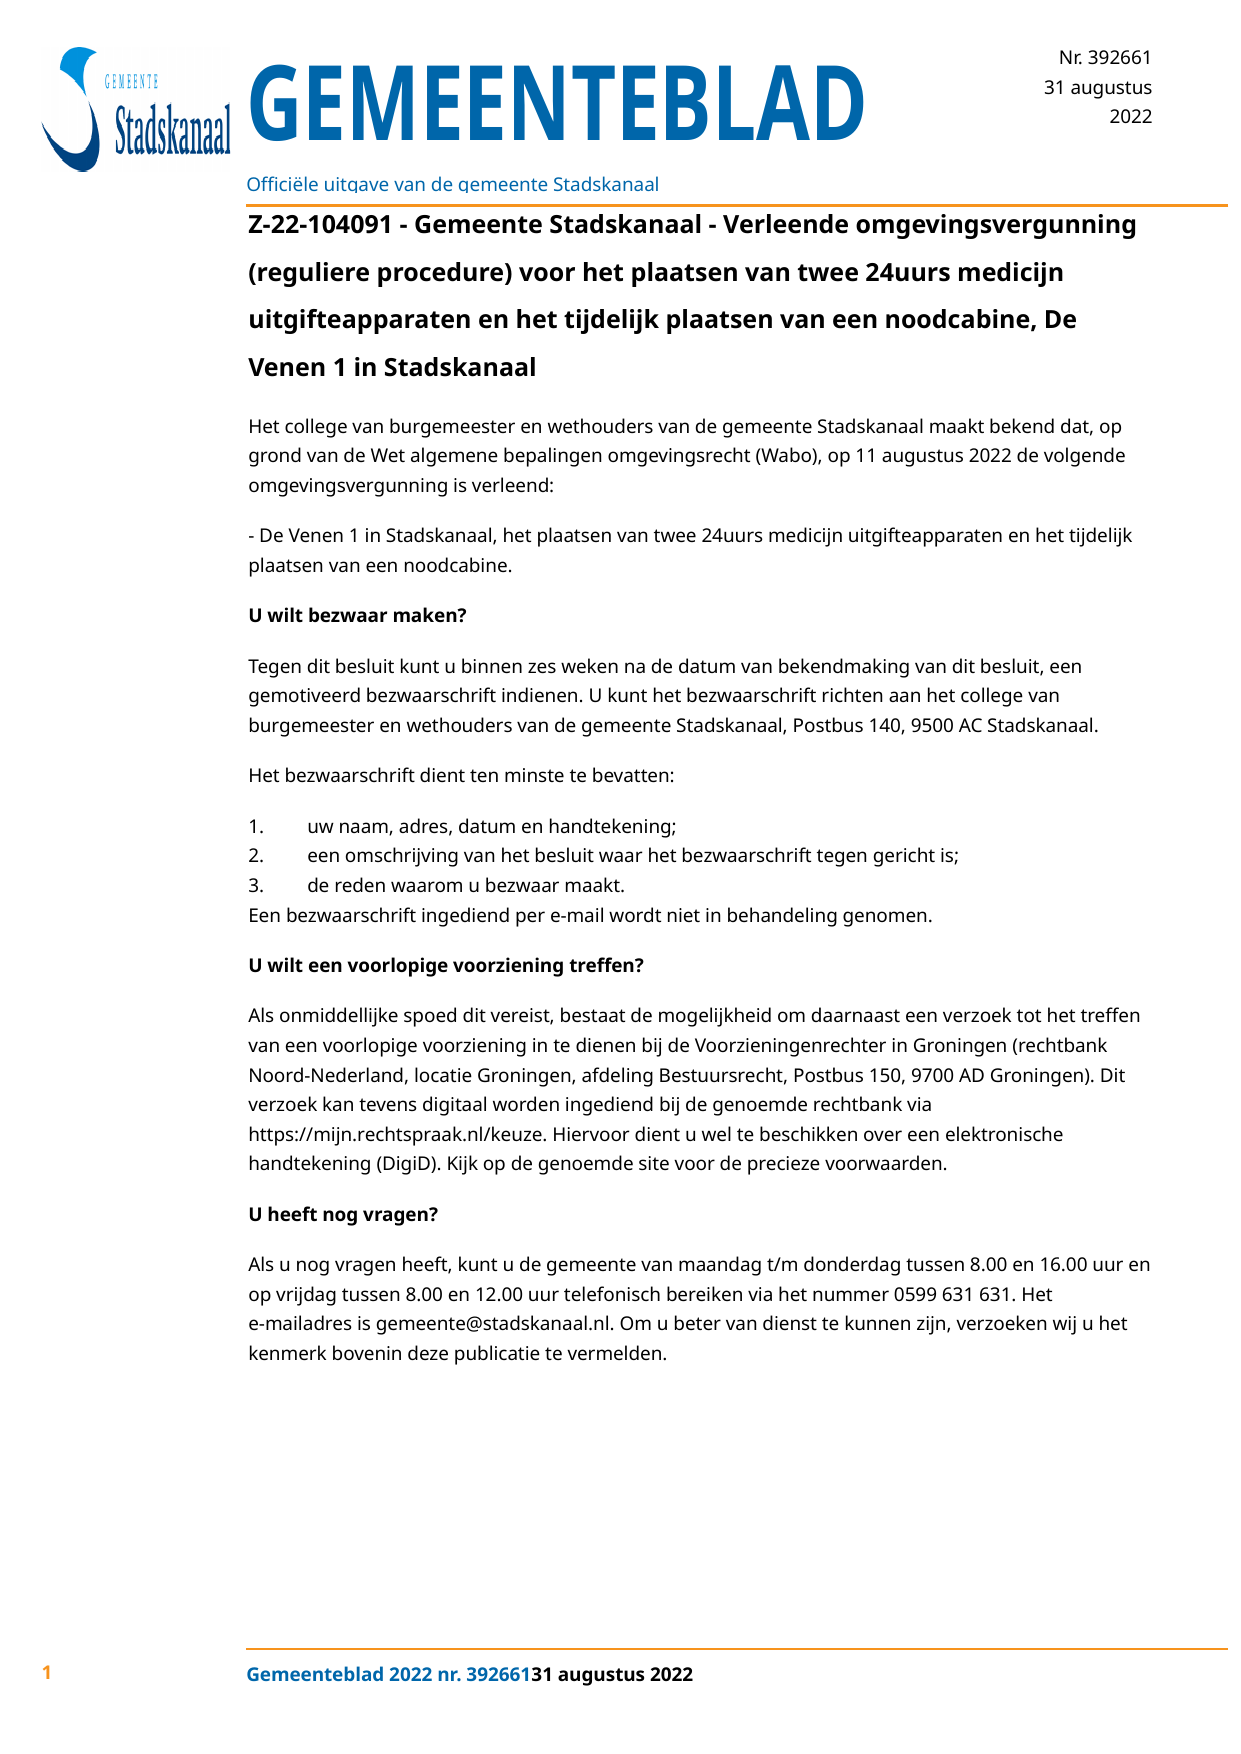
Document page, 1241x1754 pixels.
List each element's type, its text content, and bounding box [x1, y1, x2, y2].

list uw naam, adres, datum en handtekening; [248, 813, 1152, 839]
text Een bezwaarschrift ingediend per e-mail wordt niet in behandeling genomen. [248, 902, 1152, 928]
text U heeft nog vragen? [248, 1201, 1152, 1227]
text - De Venen 1 in Stadskanaal, het plaatsen van twee 24uurs medicijn uitgifteapparaten en het tijdelijk plaatsen van een noodcabine. [248, 523, 1152, 578]
text Z-22-104091 - Gemeente Stadskanaal - Verleende omgevingsvergunning (reguliere procedure) voor het plaatsen van twee 24uurs medicijn uitgifteapparaten en het tijdelijk plaatsen van een noodcabine, De Venen 1 in Stadskanaal [248, 207, 1152, 384]
text U wilt een voorlopige voorziening treffen? [248, 952, 1152, 978]
text Tegen dit besluit kunt u binnen zes weken na de datum van bekendmaking van dit besluit, een gemotiveerd bezwaarschrift indienen. U kunt het bezwaarschrift richten aan het college van burgemeester en wethouders van de gemeente Stadskanaal, Postbus 140, 9500 AC Stadskanaal. [248, 653, 1152, 738]
text Het bezwaarschrift dient ten minste te bevatten: [248, 763, 1152, 788]
list de reden waarom u bezwaar maakt. [248, 872, 1152, 898]
text Als u nog vragen heeft, kunt u de gemeente van maandag t/m donderdag tussen 8.00 en 16.00 uur en op vrijdag tussen 8.00 en 12.00 uur telefonisch bereiken via het nummer 0599 631 631. Het e‑mailadres is gemeente@stadskanaal.nl. Om u beter van dienst te kunnen zijn, verzoeken wij u het kenmerk bovenin deze publicatie te vermelden. [248, 1251, 1152, 1366]
text U wilt bezwaar maken? [248, 603, 1152, 628]
text Het college van burgemeester en wethouders van de gemeente Stadskanaal maakt bekend dat, op grond van de Wet algemene bepalingen omgevingsrecht (Wabo), op 11 augustus 2022 de volgende omgevingsvergunning is verleend: [248, 413, 1152, 498]
list een omschrijving van het besluit waar het bezwaarschrift tegen gericht is; [248, 843, 1152, 868]
picture [41, 47, 231, 172]
text Als onmiddellijke spoed dit vereist, bestaat de mogelijkheid om daarnaast een verzoek tot het treffen van een voorlopige voorziening in te dienen bij de Voorzieningenrechter in Groningen (rechtbank Noord-Nederland, locatie Groningen, afdeling Bestuursrecht, Postbus 150, 9700 AD Groningen). Dit verzoek kan tevens digitaal worden ingediend bij de genoemde rechtbank via https://mijn.rechtspraak.nl/keuze. Hiervoor dient u wel te beschikken over een elektronische handtekening (DigiD). Kijk op de genoemde site voor de precieze voorwaarden. [248, 1003, 1152, 1176]
